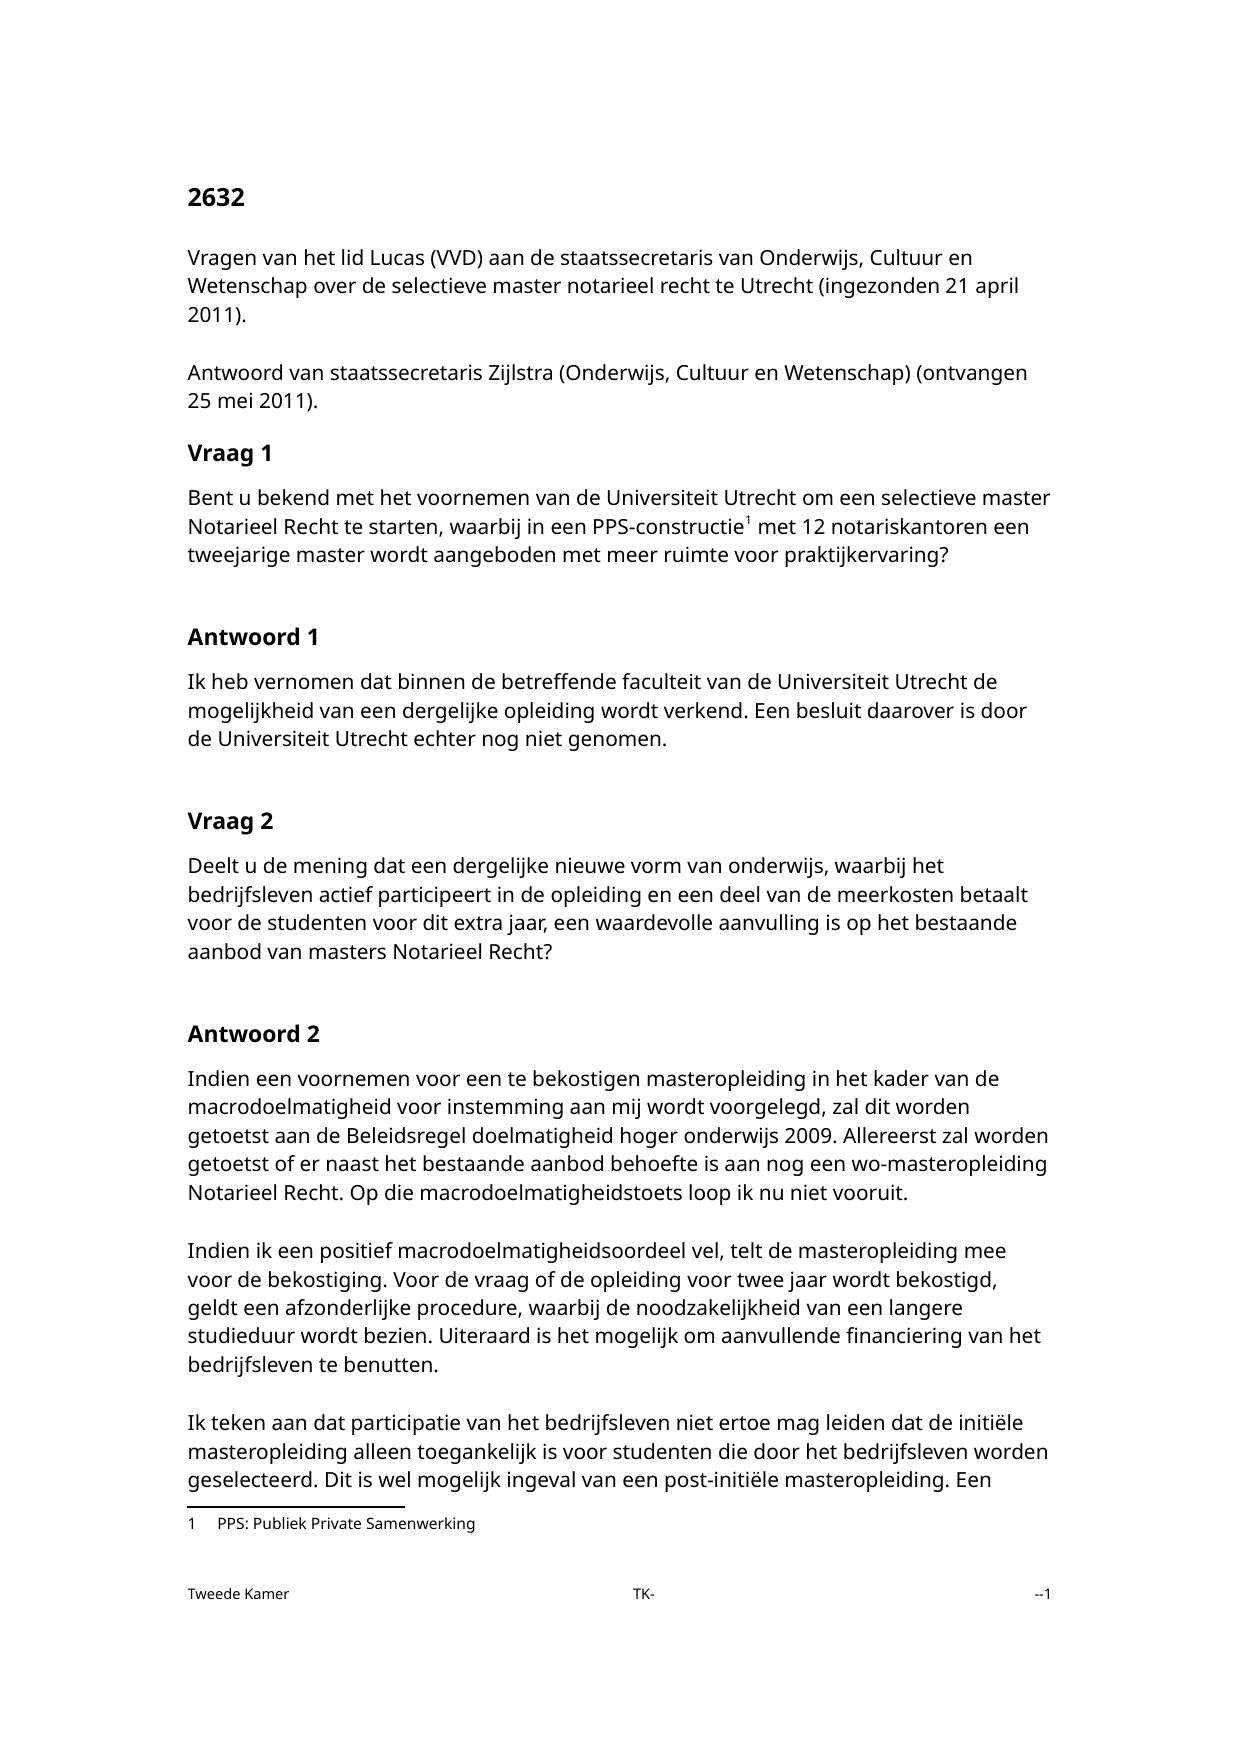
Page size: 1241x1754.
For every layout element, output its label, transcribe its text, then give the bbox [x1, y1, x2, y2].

text Deelt u de mening dat een dergelijke nieuwe vorm van onderwijs, waarbij het bedrijfsleven actief participeert in de opleiding en een deel van de meerkosten betaalt voor de studenten voor dit extra jaar, een waardevolle aanvulling is op het bestaande aanbod van masters Notarieel Recht? [187, 852, 1053, 965]
subtitle Antwoord 1 [187, 621, 1053, 652]
text Ik teken aan dat participatie van het bedrijfsleven niet ertoe mag leiden dat de initiële masteropleiding alleen toegankelijk is voor studenten die door het bedrijfsleven worden geselecteerd. Dit is wel mogelijk ingeval van een post-initiële masteropleiding. Een [187, 1408, 1053, 1494]
subtitle Vraag 2 [187, 805, 1053, 837]
subtitle Antwoord 2 [187, 1018, 1053, 1049]
text Vragen van het lid Lucas (VVD) aan de staatssecretaris van Onderwijs, Cultuur en Wetenschap over de selectieve master notarieel recht te Utrecht (ingezonden 21 april 2011). [187, 243, 1053, 328]
subtitle Vraag 1 [187, 437, 1053, 468]
text Ik heb vernomen dat binnen de betreffende faculteit van de Universiteit Utrecht de mogelijkheid van een dergelijke opleiding wordt verkend. Een besluit daarover is door de Universiteit Utrecht echter nog niet genomen. [187, 667, 1053, 753]
text Indien ik een positief macrodoelmatigheidsoordeel vel, telt de masteropleiding mee voor de bekostiging. Voor de vraag of de opleiding voor twee jaar wordt bekostigd, geldt een afzonderlijke procedure, waarbij de noodzakelijkheid van een langere studieduur wordt bezien. Uiteraard is het mogelijk om aanvullende financiering van het bedrijfsleven te benutten. [187, 1236, 1053, 1378]
text 2632 [187, 179, 1053, 213]
text PPS: Publiek Private Samenwerking [187, 1506, 1053, 1534]
text Antwoord van staatssecretaris Zijlstra (Onderwijs, Cultuur en Wetenschap) (ontvangen 25 mei 2011). [187, 358, 1053, 415]
text Indien een voornemen voor een te bekostigen masteropleiding in het kader van de macrodoelmatigheid voor instemming aan mij wordt voorgelegd, zal dit worden getoetst aan de Beleidsregel doelmatigheid hoger onderwijs 2009. Allereerst zal worden getoetst of er naast het bestaande aanbod behoefte is aan nog een wo-masteropleiding Notarieel Recht. Op die macrodoelmatigheidstoets loop ik nu niet vooruit. [187, 1064, 1053, 1206]
text Bent u bekend met het voornemen van de Universiteit Utrecht om een selectieve master Notarieel Recht te starten, waarbij in een PPS-constructie met 12 notariskantoren een tweejarige master wordt aangeboden met meer ruimte voor praktijkervaring? [187, 483, 1053, 569]
